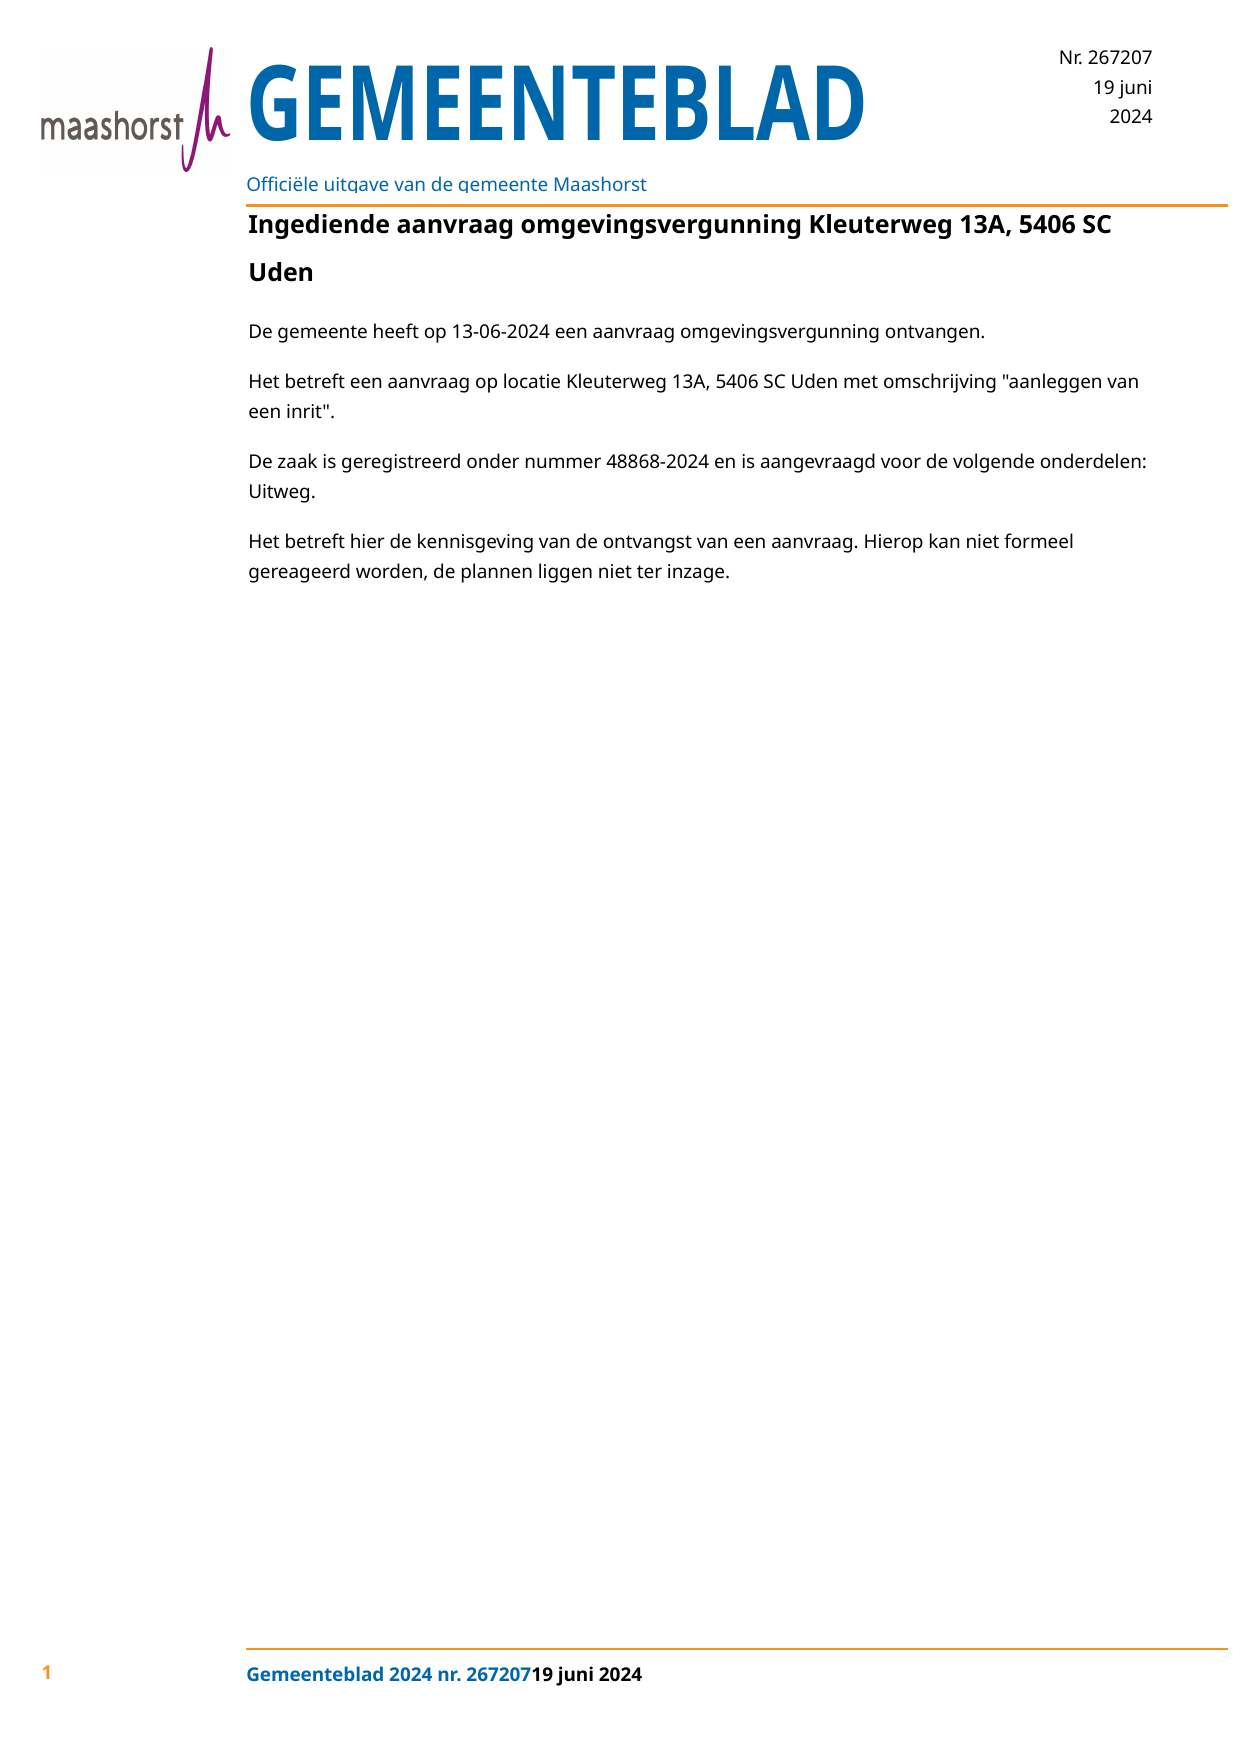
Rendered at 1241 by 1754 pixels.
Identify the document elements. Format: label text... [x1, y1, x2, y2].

picture [41, 47, 231, 172]
text Het betreft hier de kennisgeving van de ontvangst van een aanvraag. Hierop kan niet formeel gereageerd worden, de plannen liggen niet ter inzage. [248, 528, 1152, 584]
text Het betreft een aanvraag op locatie Kleuterweg 13A, 5406 SC Uden met omschrijving "aanleggen van een inrit". [248, 368, 1152, 424]
text De gemeente heeft op 13-06-2024 een aanvraag omgevingsvergunning ontvangen. [248, 318, 1152, 344]
text Ingediende aanvraag omgevingsvergunning Kleuterweg 13A, 5406 SC Uden [248, 207, 1152, 288]
text De zaak is geregistreerd onder nummer 48868-2024 en is aangevraagd voor de volgende onderdelen: Uitweg. [248, 448, 1152, 504]
